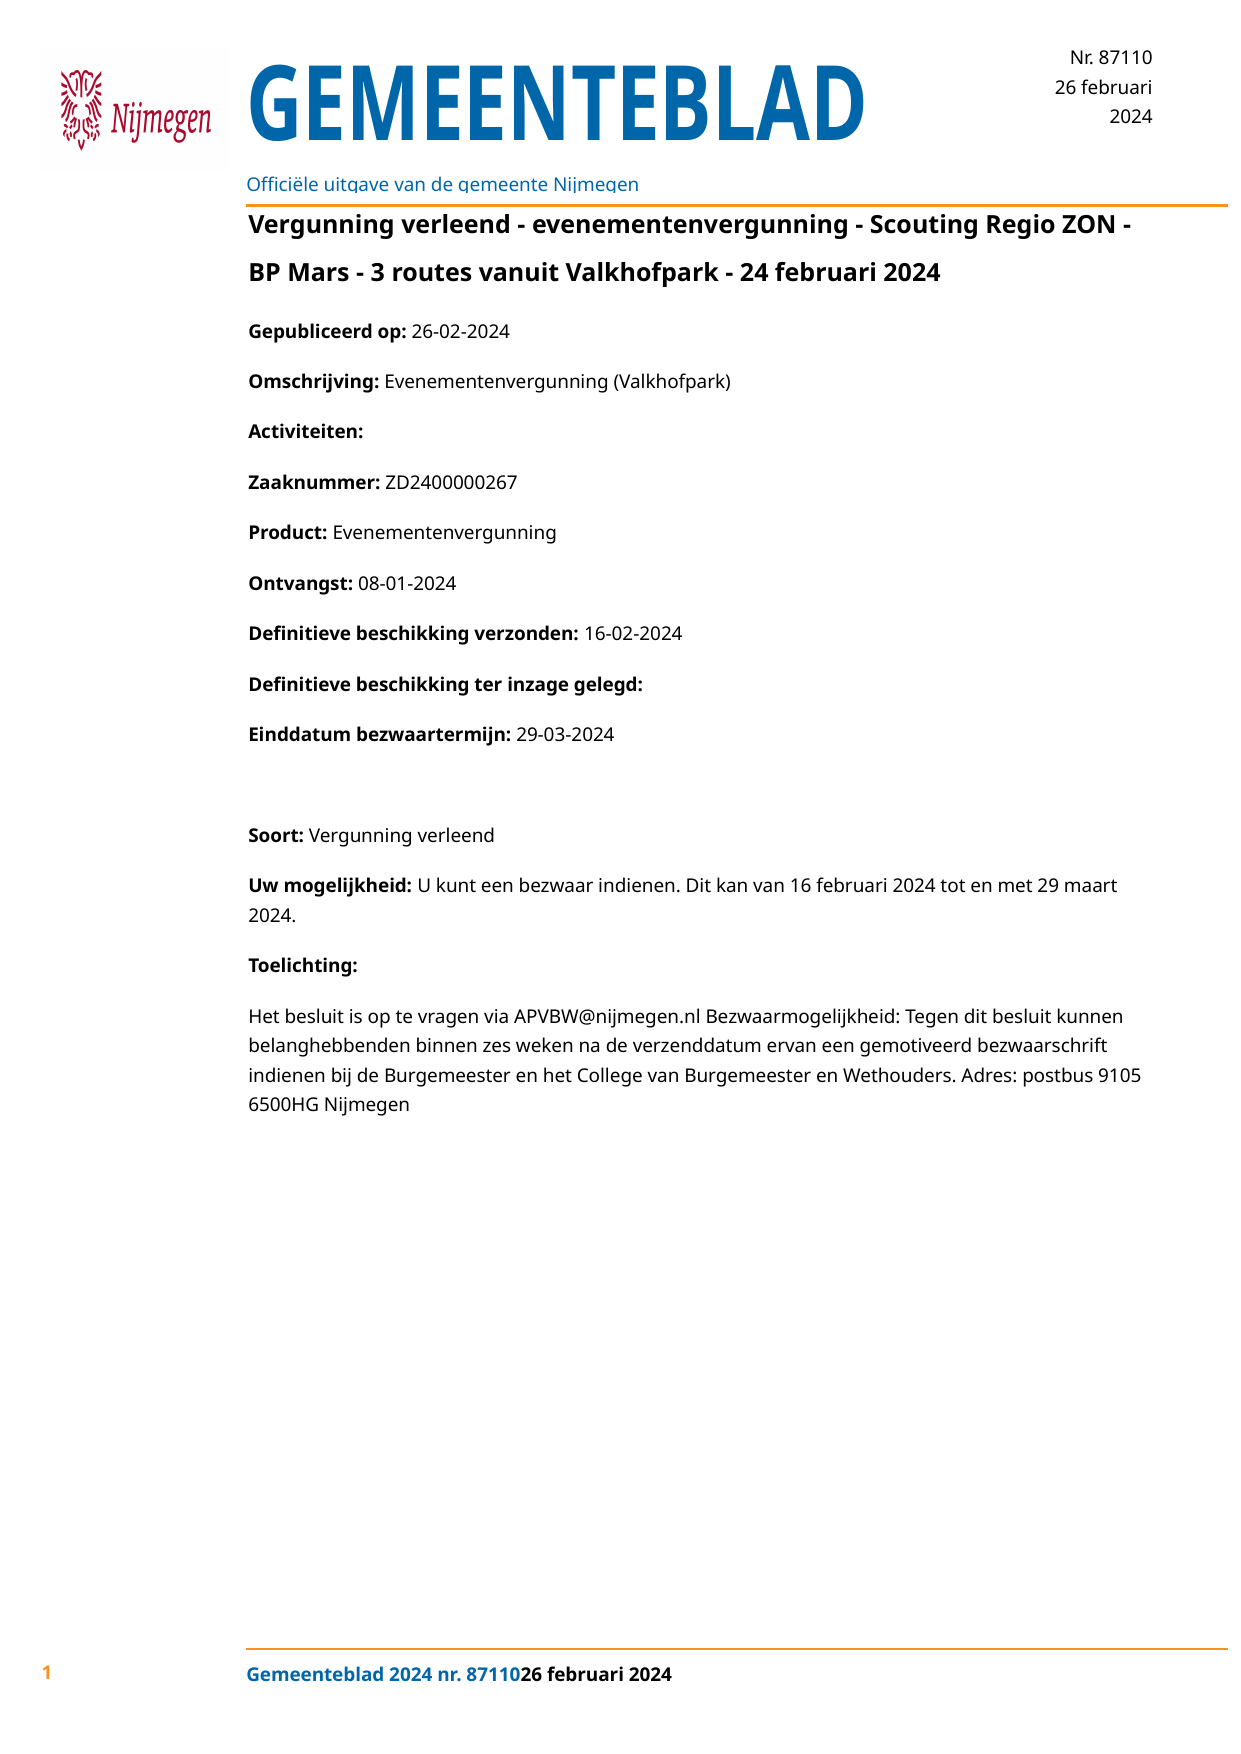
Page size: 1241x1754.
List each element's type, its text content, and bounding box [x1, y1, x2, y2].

text Het besluit is op te vragen via APVBW@nijmegen.nl Bezwaarmogelijkheid: Tegen dit besluit kunnen belanghebbenden binnen zes weken na de verzenddatum ervan een gemotiveerd bezwaarschrift indienen bij de Burgemeester en het College van Burgemeester en Wethouders. Adres: postbus 9105 6500HG Nijmegen [248, 1003, 1152, 1117]
text Toelichting: [248, 952, 1152, 978]
text Definitieve beschikking verzonden: 16-02-2024 [248, 620, 1152, 646]
text Vergunning verleend - evenementenvergunning - Scouting Regio ZON - BP Mars - 3 routes vanuit Valkhofpark - 24 februari 2024 [248, 207, 1152, 288]
text Activiteiten: [248, 419, 1152, 444]
text Einddatum bezwaartermijn: 29-03-2024 [248, 721, 1152, 747]
text Gepubliceerd op: 26-02-2024 [248, 318, 1152, 344]
text Ontvangst: 08-01-2024 [248, 570, 1152, 596]
text Omschrijving: Evenementenvergunning (Valkhofpark) [248, 368, 1152, 394]
text Product: Evenementenvergunning [248, 519, 1152, 545]
text Zaaknummer: ZD2400000267 [248, 469, 1152, 495]
text Soort: Vergunning verleend [248, 822, 1152, 848]
text Definitieve beschikking ter inzage gelegd: [248, 671, 1152, 697]
picture [41, 47, 231, 172]
text Uw mogelijkheid: U kunt een bezwaar indienen. Dit kan van 16 februari 2024 tot en met 29 maart 2024. [248, 872, 1152, 928]
